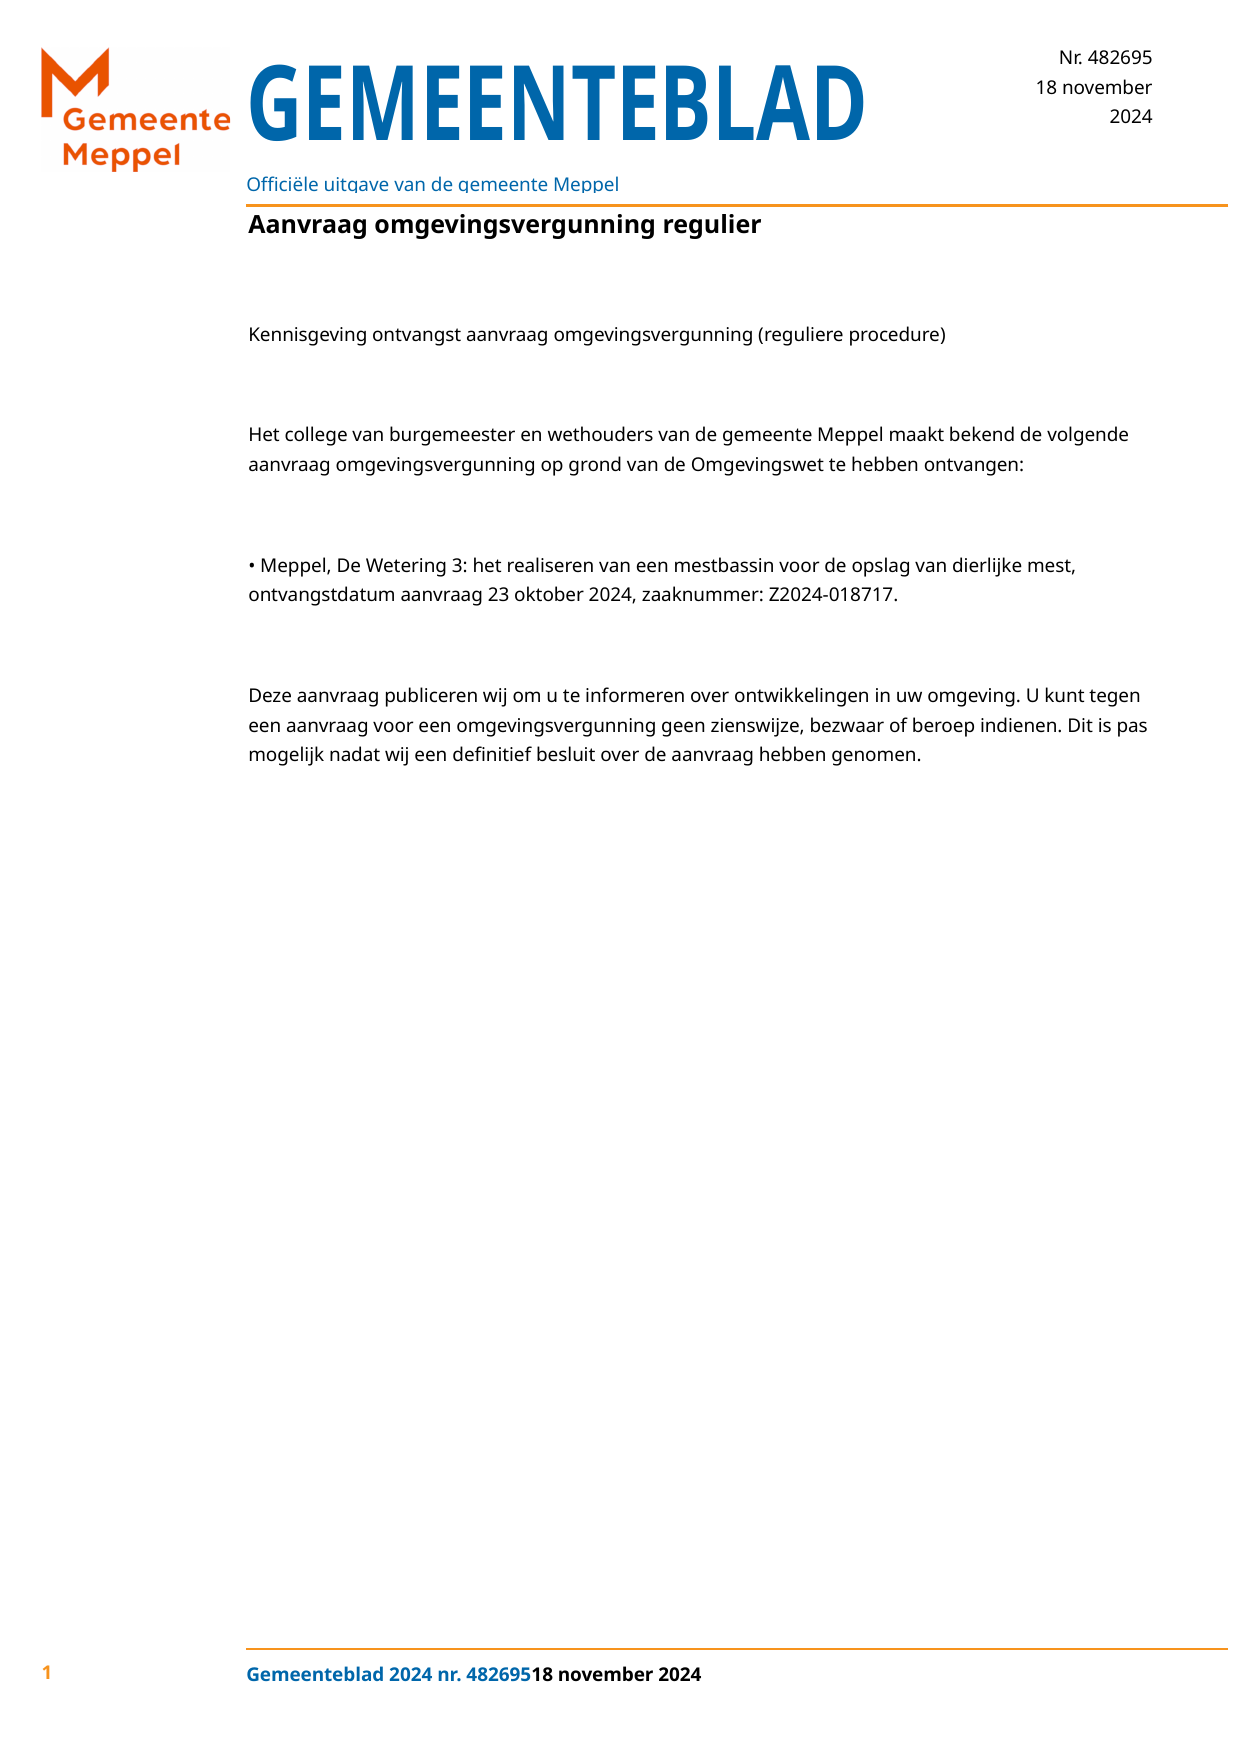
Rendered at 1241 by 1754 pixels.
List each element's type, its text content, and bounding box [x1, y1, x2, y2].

text Aanvraag omgevingsvergunning regulier [248, 207, 1152, 241]
text • Meppel, De Wetering 3: het realiseren van een mestbassin voor de opslag van dierlijke mest, ontvangstdatum aanvraag 23 oktober 2024, zaaknummer: Z2024-018717. [248, 552, 1152, 607]
picture [41, 47, 231, 172]
text Deze aanvraag publiceren wij om u te informeren over ontwikkelingen in uw omgeving. U kunt tegen een aanvraag voor een omgevingsvergunning geen zienswijze, bezwaar of beroep indienen. Dit is pas mogelijk nadat wij een definitief besluit over de aanvraag hebben genomen. [248, 682, 1152, 767]
text Het college van burgemeester en wethouders van de gemeente Meppel maakt bekend de volgende aanvraag omgevingsvergunning op grond van de Omgevingswet te hebben ontvangen: [248, 422, 1152, 477]
text Kennisgeving ontvangst aanvraag omgevingsvergunning (reguliere procedure) [248, 321, 1152, 346]
